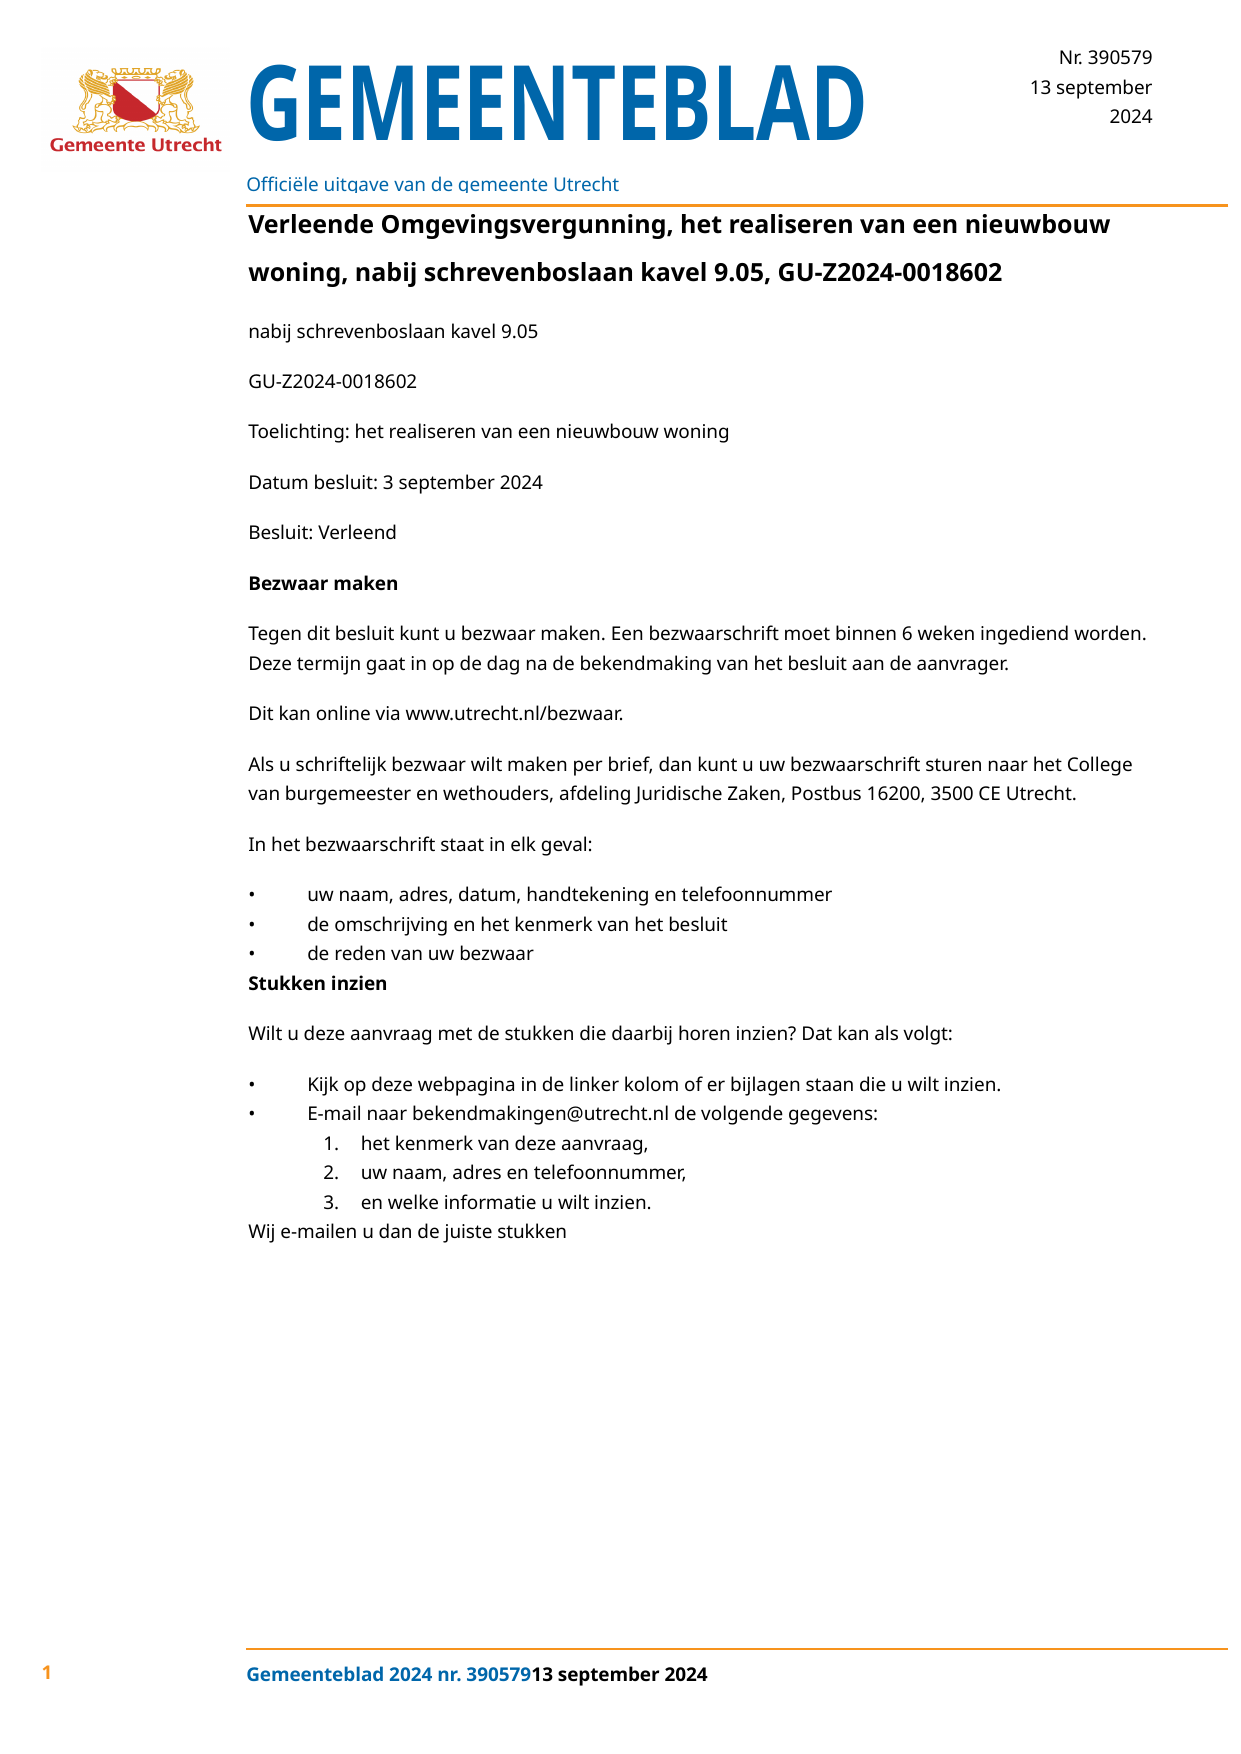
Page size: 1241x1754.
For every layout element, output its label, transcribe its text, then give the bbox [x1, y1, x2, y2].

text Wilt u deze aanvraag met de stukken die daarbij horen inzien? Dat kan als volgt: [248, 1020, 1152, 1046]
list en welke informatie u wilt inzien. [323, 1189, 1152, 1215]
text nabij schrevenboslaan kavel 9.05 [248, 318, 1152, 344]
list uw naam, adres en telefoonnummer, [323, 1159, 1152, 1185]
text Datum besluit: 3 september 2024 [248, 469, 1152, 495]
list de omschrijving en het kenmerk van het besluit [248, 911, 1152, 937]
list het kenmerk van deze aanvraag, [323, 1130, 1152, 1156]
text Bezwaar maken [248, 570, 1152, 596]
text In het bezwaarschrift staat in elk geval: [248, 831, 1152, 857]
text GU-Z2024-0018602 [248, 368, 1152, 394]
text Besluit: Verleend [248, 519, 1152, 545]
list de reden van uw bezwaar [248, 940, 1152, 966]
text Als u schriftelijk bezwaar wilt maken per brief, dan kunt u uw bezwaarschrift sturen naar het College van burgemeester en wethouders, afdeling Juridische Zaken, Postbus 16200, 3500 CE Utrecht. [248, 751, 1152, 806]
text Tegen dit besluit kunt u bezwaar maken. Een bezwaarschrift moet binnen 6 weken ingediend worden. Deze termijn gaat in op de dag na de bekendmaking van het besluit aan de aanvrager. [248, 620, 1152, 676]
text Dit kan online via www.utrecht.nl/bezwaar. [248, 700, 1152, 726]
text Stukken inzien [248, 970, 1152, 996]
list E-mail naar bekendmakingen@utrecht.nl de volgende gegevens: [248, 1100, 1152, 1126]
text Wij e-mailen u dan de juiste stukken [248, 1219, 1152, 1244]
text Verleende Omgevingsvergunning, het realiseren van een nieuwbouw woning, nabij schrevenboslaan kavel 9.05, GU-Z2024-0018602 [248, 207, 1152, 288]
list uw naam, adres, datum, handtekening en telefoonnummer [248, 881, 1152, 907]
text Toelichting: het realiseren van een nieuwbouw woning [248, 419, 1152, 444]
picture [41, 47, 231, 172]
list Kijk op deze webpagina in de linker kolom of er bijlagen staan die u wilt inzien. [248, 1071, 1152, 1097]
